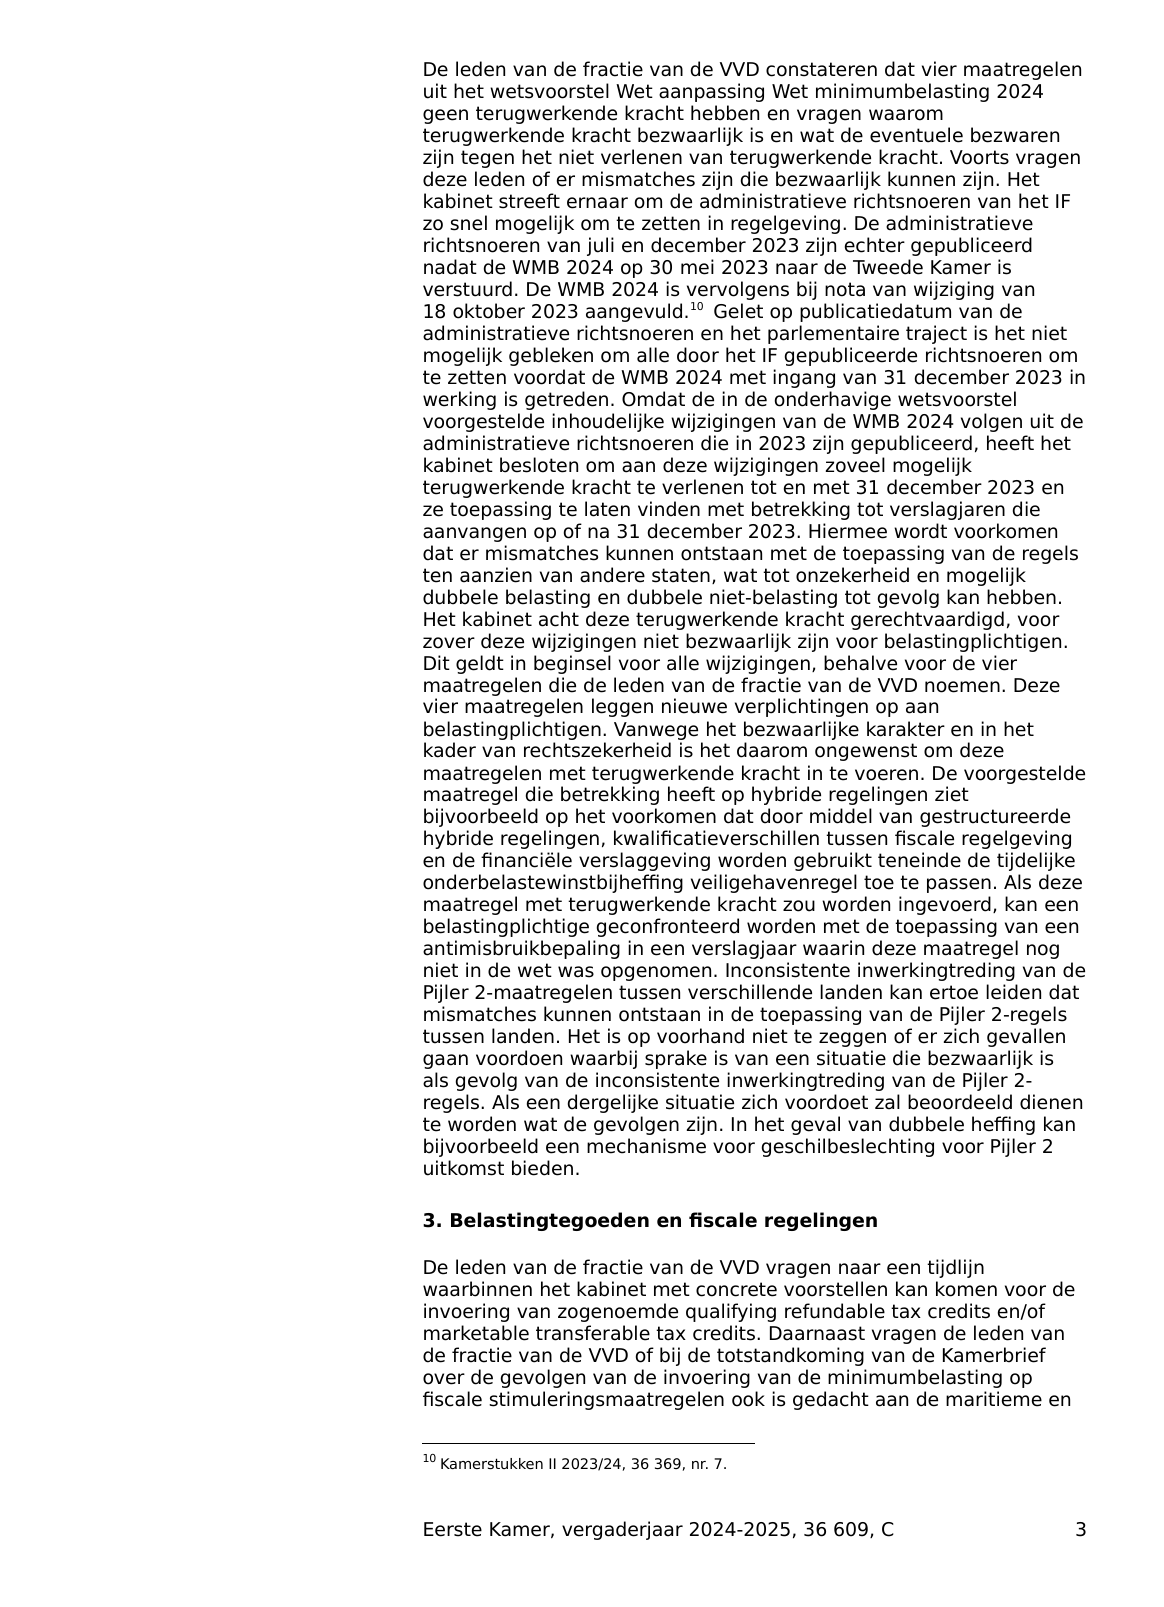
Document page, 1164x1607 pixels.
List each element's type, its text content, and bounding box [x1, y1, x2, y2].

text De leden van de fractie van de VVD vragen naar een tijdlijn waarbinnen het kabinet met concrete voorstellen kan komen voor de invoering van zogenoemde qualifying refundable tax credits en/of marketable transferable tax credits. Daarnaast vragen de leden van de fractie van de VVD of bij de totstandkoming van de Kamerbrief over de gevolgen van de invoering van de minimumbelasting op fiscale stimuleringsmaatregelen ook is gedacht aan de maritieme en [422, 1257, 1087, 1411]
text De leden van de fractie van de VVD constateren dat vier maatregelen uit het wetsvoorstel Wet aanpassing Wet minimumbelasting 2024 geen terugwerkende kracht hebben en vragen waarom terugwerkende kracht bezwaarlijk is en wat de eventuele bezwaren zijn tegen het niet verlenen van terugwerkende kracht. Voorts vragen deze leden of er mismatches zijn die bezwaarlijk kunnen zijn. Het kabinet streeft ernaar om de administratieve richtsnoeren van het IF zo snel mogelijk om te zetten in regelgeving. De administratieve richtsnoeren van juli en december 2023 zijn echter gepubliceerd nadat de WMB 2024 op 30 mei 2023 naar de Tweede Kamer is verstuurd. De WMB 2024 is vervolgens bij nota van wijziging van 18 oktober 2023 aangevuld. Gelet op publicatiedatum van de administratieve richtsnoeren en het parlementaire traject is het niet mogelijk gebleken om alle door het IF gepubliceerde richtsnoeren om te zetten voordat de WMB 2024 met ingang van 31 december 2023 in werking is getreden. Omdat de in de onderhavige wetsvoorstel voorgestelde inhoudelijke wijzigingen van de WMB 2024 volgen uit de administratieve richtsnoeren die in 2023 zijn gepubliceerd, heeft het kabinet besloten om aan deze wijzigingen zoveel mogelijk terugwerkende kracht te verlenen tot en met 31 december 2023 en ze toepassing te laten vinden met betrekking tot verslagjaren die aanvangen op of na 31 december 2023. Hiermee wordt voorkomen dat er mismatches kunnen ontstaan met de toepassing van de regels ten aanzien van andere staten, wat tot onzekerheid en mogelijk dubbele belasting en dubbele niet-belasting tot gevolg kan hebben. Het kabinet acht deze terugwerkende kracht gerechtvaardigd, voor zover deze wijzigingen niet bezwaarlijk zijn voor belastingplichtigen. Dit geldt in beginsel voor alle wijzigingen, behalve voor de vier maatregelen die de leden van de fractie van de VVD noemen. Deze vier maatregelen leggen nieuwe verplichtingen op aan belastingplichtigen. Vanwege het bezwaarlijke karakter en in het kader van rechtszekerheid is het daarom ongewenst om deze maatregelen met terugwerkende kracht in te voeren. De voorgestelde maatregel die betrekking heeft op hybride regelingen ziet bijvoorbeeld op het voorkomen dat door middel van gestructureerde hybride regelingen, kwalificatieverschillen tussen fiscale regelgeving en de financiële verslaggeving worden gebruikt teneinde de tijdelijke onderbelastewinstbijheffing veiligehavenregel toe te passen. Als deze maatregel met terugwerkende kracht zou worden ingevoerd, kan een belastingplichtige geconfronteerd worden met de toepassing van een antimisbruikbepaling in een verslagjaar waarin deze maatregel nog niet in de wet was opgenomen. Inconsistente inwerkingtreding van de Pijler 2-maatregelen tussen verschillende landen kan ertoe leiden dat mismatches kunnen ontstaan in de toepassing van de Pijler 2-regels tussen landen. Het is op voorhand niet te zeggen of er zich gevallen gaan voordoen waarbij sprake is van een situatie die bezwaarlijk is als gevolg van de inconsistente inwerkingtreding van de Pijler 2-regels. Als een dergelijke situatie zich voordoet zal beoordeeld dienen te worden wat de gevolgen zijn. In het geval van dubbele heffing kan bijvoorbeeld een mechanisme voor geschilbeslechting voor Pijler 2 uitkomst bieden. [422, 59, 1087, 1180]
subtitle 3. Belastingtegoeden en fiscale regelingen [422, 1210, 1087, 1232]
text Kamerstukken II 2023/24, 36 369, nr. 7. [422, 1452, 1087, 1474]
